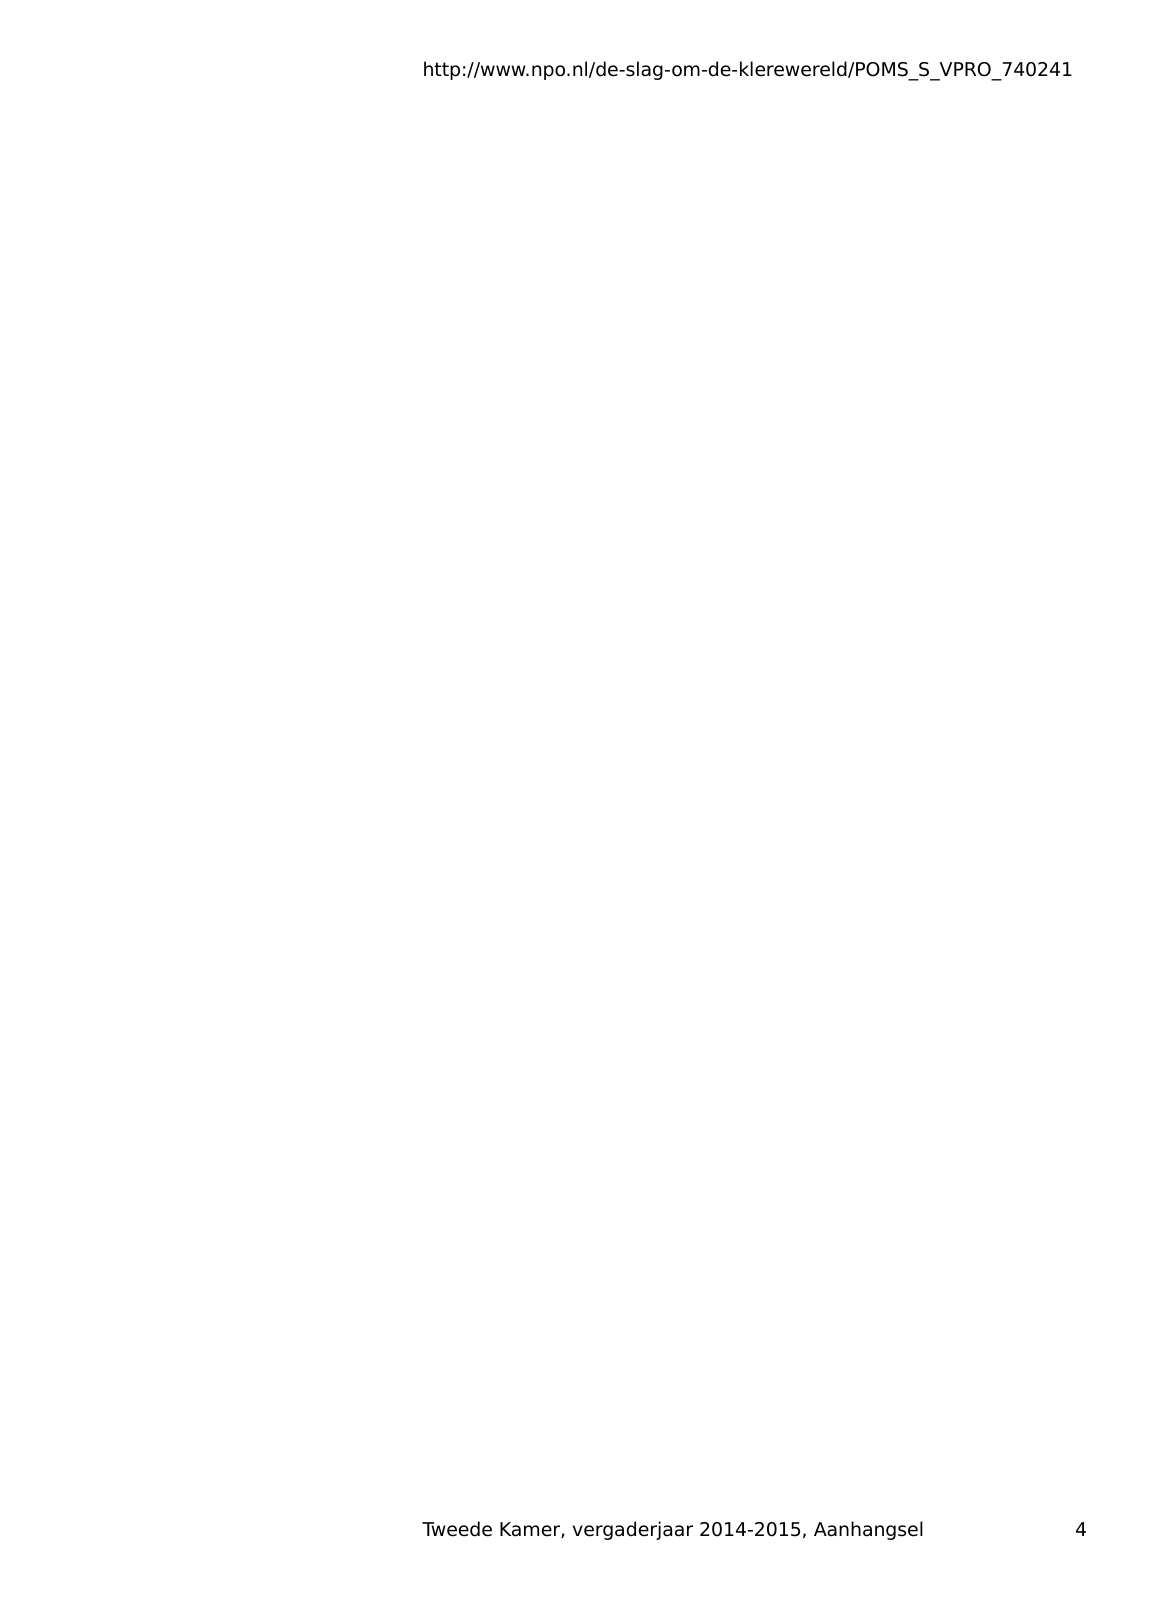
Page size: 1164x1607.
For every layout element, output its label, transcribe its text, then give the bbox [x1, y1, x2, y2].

text http://www.npo.nl/de-slag-om-de-klerewereld/POMS_S_VPRO_740241 [422, 59, 1087, 81]
